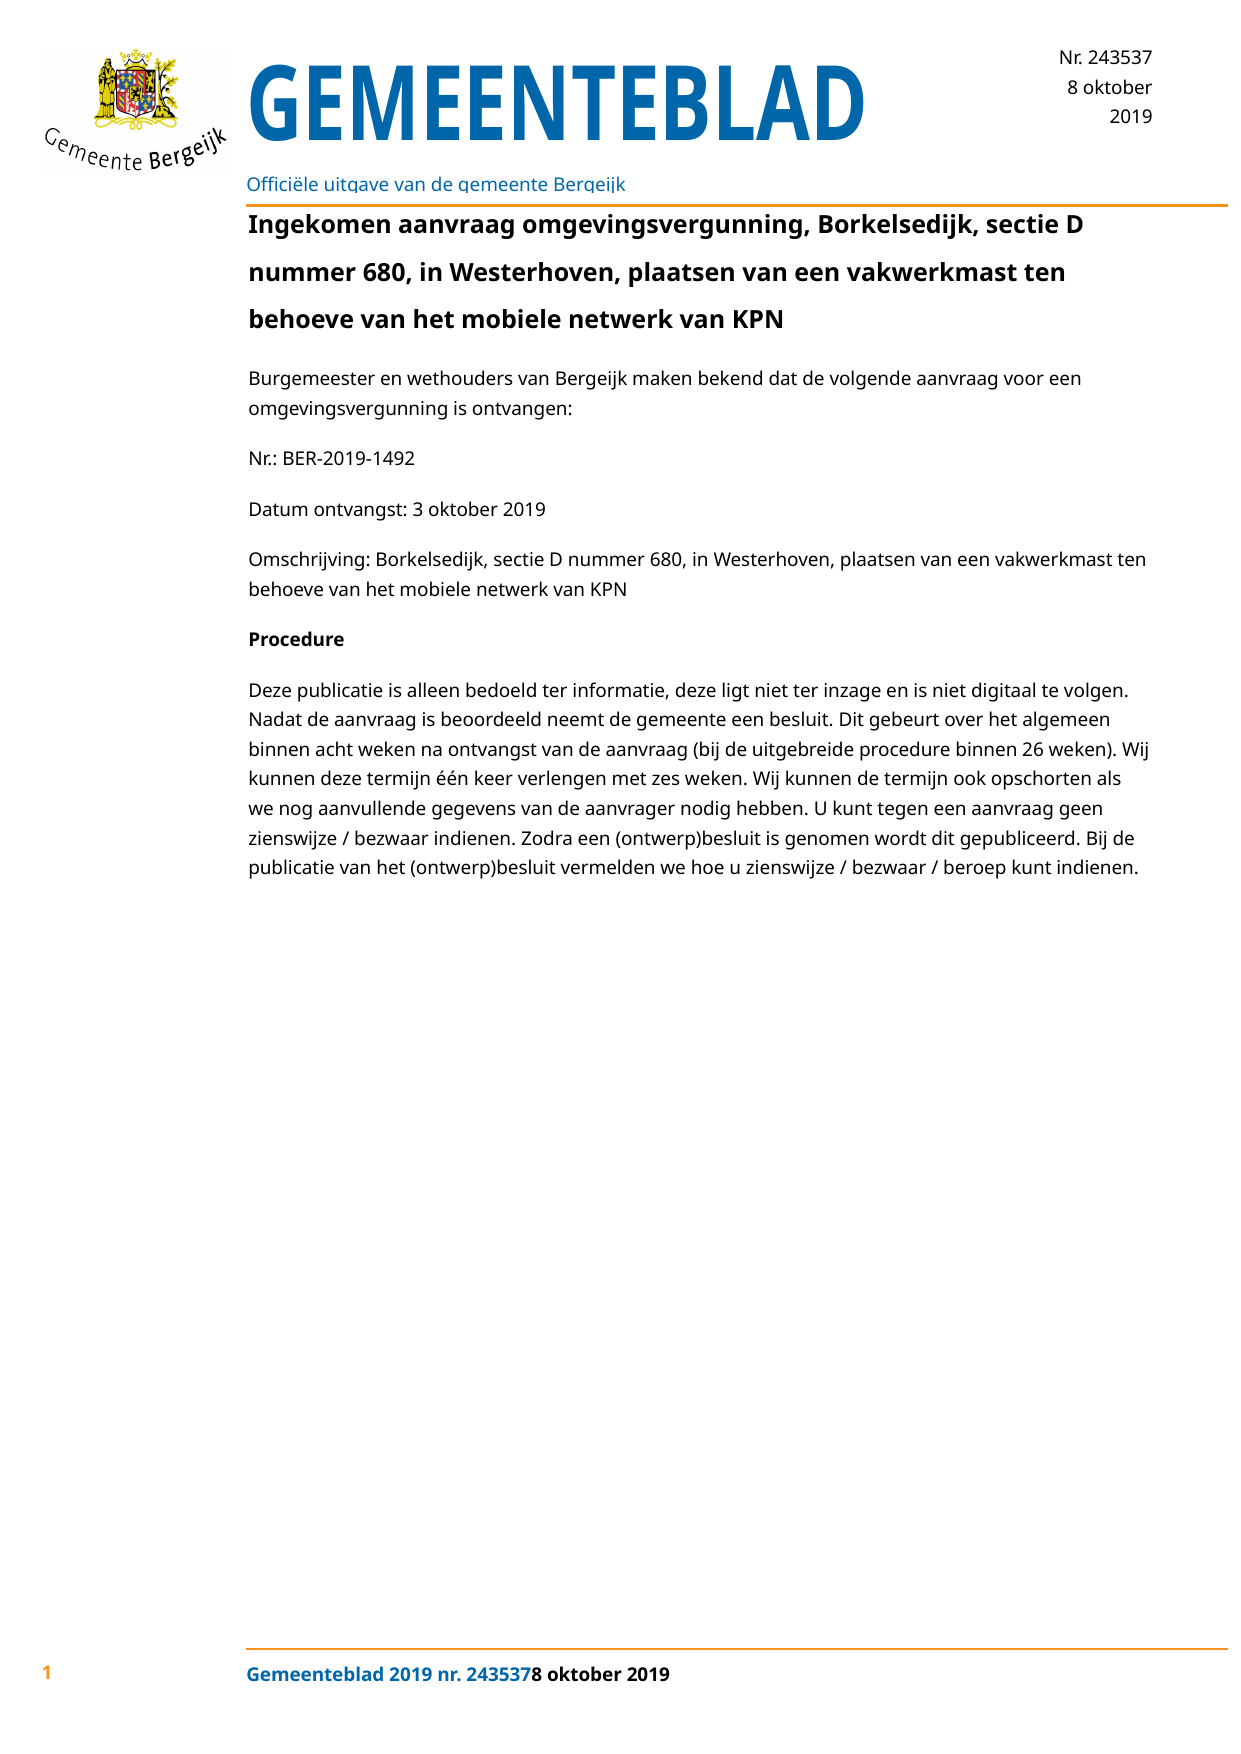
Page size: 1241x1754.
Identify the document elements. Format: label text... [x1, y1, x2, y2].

text Ingekomen aanvraag omgevingsvergunning, Borkelsedijk, sectie D nummer 680, in Westerhoven, plaatsen van een vakwerkmast ten behoeve van het mobiele netwerk van KPN [248, 207, 1152, 336]
text Deze publicatie is alleen bedoeld ter informatie, deze ligt niet ter inzage en is niet digitaal te volgen. Nadat de aanvraag is beoordeeld neemt de gemeente een besluit. Dit gebeurt over het algemeen binnen acht weken na ontvangst van de aanvraag (bij de uitgebreide procedure binnen 26 weken). Wij kunnen deze termijn één keer verlengen met zes weken. Wij kunnen de termijn ook opschorten als we nog aanvullende gegevens van de aanvrager nodig hebben. U kunt tegen een aanvraag geen zienswijze / bezwaar indienen. Zodra een (ontwerp)besluit is genomen wordt dit gepubliceerd. Bij de publicatie van het (ontwerp)besluit vermelden we hoe u zienswijze / bezwaar / beroep kunt indienen. [248, 677, 1152, 880]
text Omschrijving: Borkelsedijk, sectie D nummer 680, in Westerhoven, plaatsen van een vakwerkmast ten behoeve van het mobiele netwerk van KPN [248, 546, 1152, 602]
text Procedure [248, 626, 1152, 652]
text Burgemeester en wethouders van Bergeijk maken bekend dat de volgende aanvraag voor een omgevingsvergunning is ontvangen: [248, 366, 1152, 421]
picture [41, 47, 231, 172]
text Nr.: BER-2019-1492 [248, 446, 1152, 471]
text Datum ontvangst: 3 oktober 2019 [248, 496, 1152, 522]
